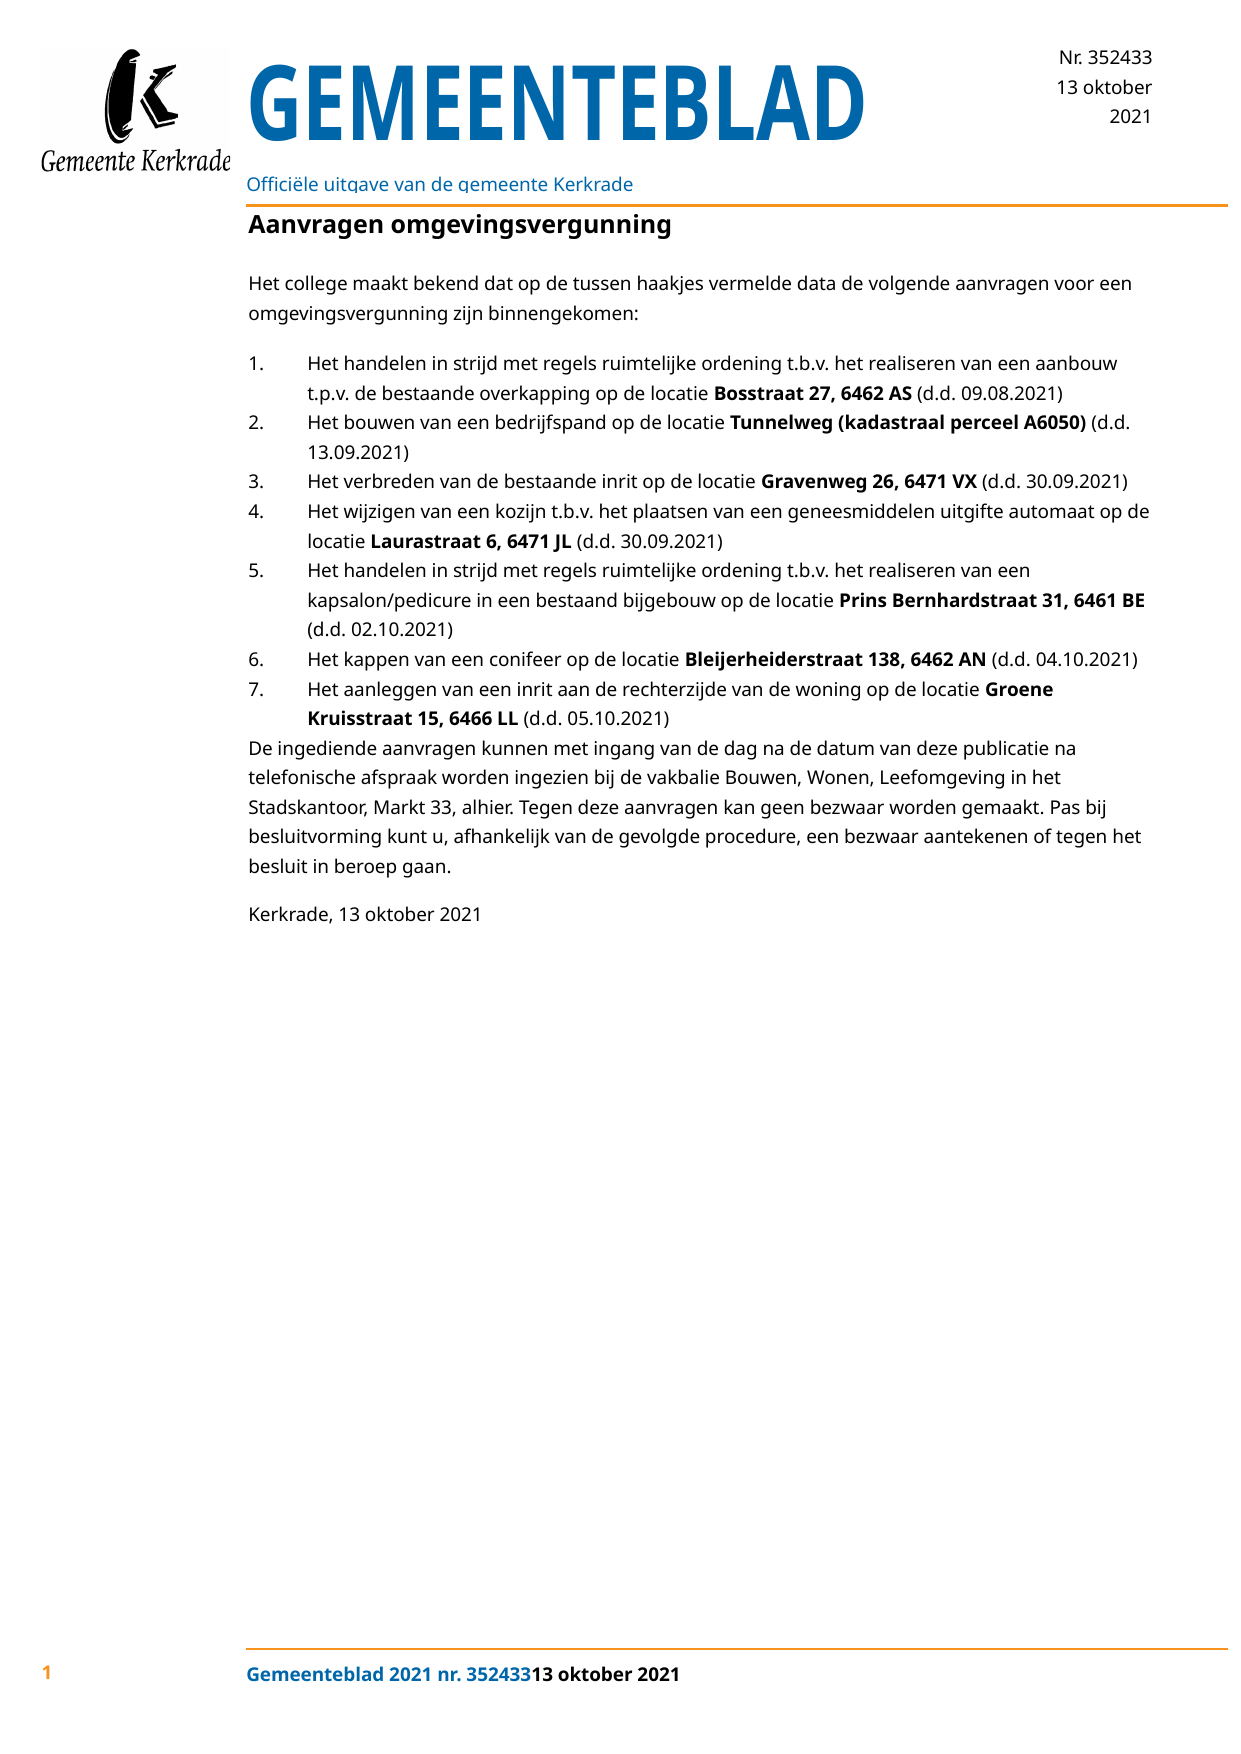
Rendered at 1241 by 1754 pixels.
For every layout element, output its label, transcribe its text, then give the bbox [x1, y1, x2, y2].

list Het wijzigen van een kozijn t.b.v. het plaatsen van een geneesmiddelen uitgifte automaat op de locatie Laurastraat 6, 6471 JL (d.d. 30.09.2021) [248, 498, 1152, 553]
text Kerkrade, 13 oktober 2021 [248, 901, 1152, 927]
text De ingediende aanvragen kunnen met ingang van de dag na de datum van deze publicatie na telefonische afspraak worden ingezien bij de vakbalie Bouwen, Wonen, Leefomgeving in het Stadskantoor, Markt 33, alhier. Tegen deze aanvragen kan geen bezwaar worden gemaakt. Pas bij besluitvorming kunt u, afhankelijk van de gevolgde procedure, een bezwaar aantekenen of tegen het besluit in beroep gaan. [248, 735, 1152, 879]
text Het college maakt bekend dat op de tussen haakjes vermelde data de volgende aanvragen voor een omgevingsvergunning zijn binnengekomen: [248, 270, 1152, 326]
list Het bouwen van een bedrijfspand op de locatie Tunnelweg (kadastraal perceel A6050) (d.d. 13.09.2021) [248, 409, 1152, 465]
list Het handelen in strijd met regels ruimtelijke ordening t.b.v. het realiseren van een aanbouw t.p.v. de bestaande overkapping op de locatie Bosstraat 27, 6462 AS (d.d. 09.08.2021) [248, 350, 1152, 406]
list Het verbreden van de bestaande inrit op de locatie Gravenweg 26, 6471 VX (d.d. 30.09.2021) [248, 469, 1152, 494]
text Aanvragen omgevingsvergunning [248, 207, 1152, 241]
list Het kappen van een conifeer op de locatie Bleijerheiderstraat 138, 6462 AN (d.d. 04.10.2021) [248, 646, 1152, 672]
list Het handelen in strijd met regels ruimtelijke ordening t.b.v. het realiseren van een kapsalon/pedicure in een bestaand bijgebouw op de locatie Prins Bernhardstraat 31, 6461 BE (d.d. 02.10.2021) [248, 557, 1152, 642]
picture [41, 47, 231, 172]
list Het aanleggen van een inrit aan de rechterzijde van de woning op de locatie Groene Kruisstraat 15, 6466 LL (d.d. 05.10.2021) [248, 676, 1152, 731]
